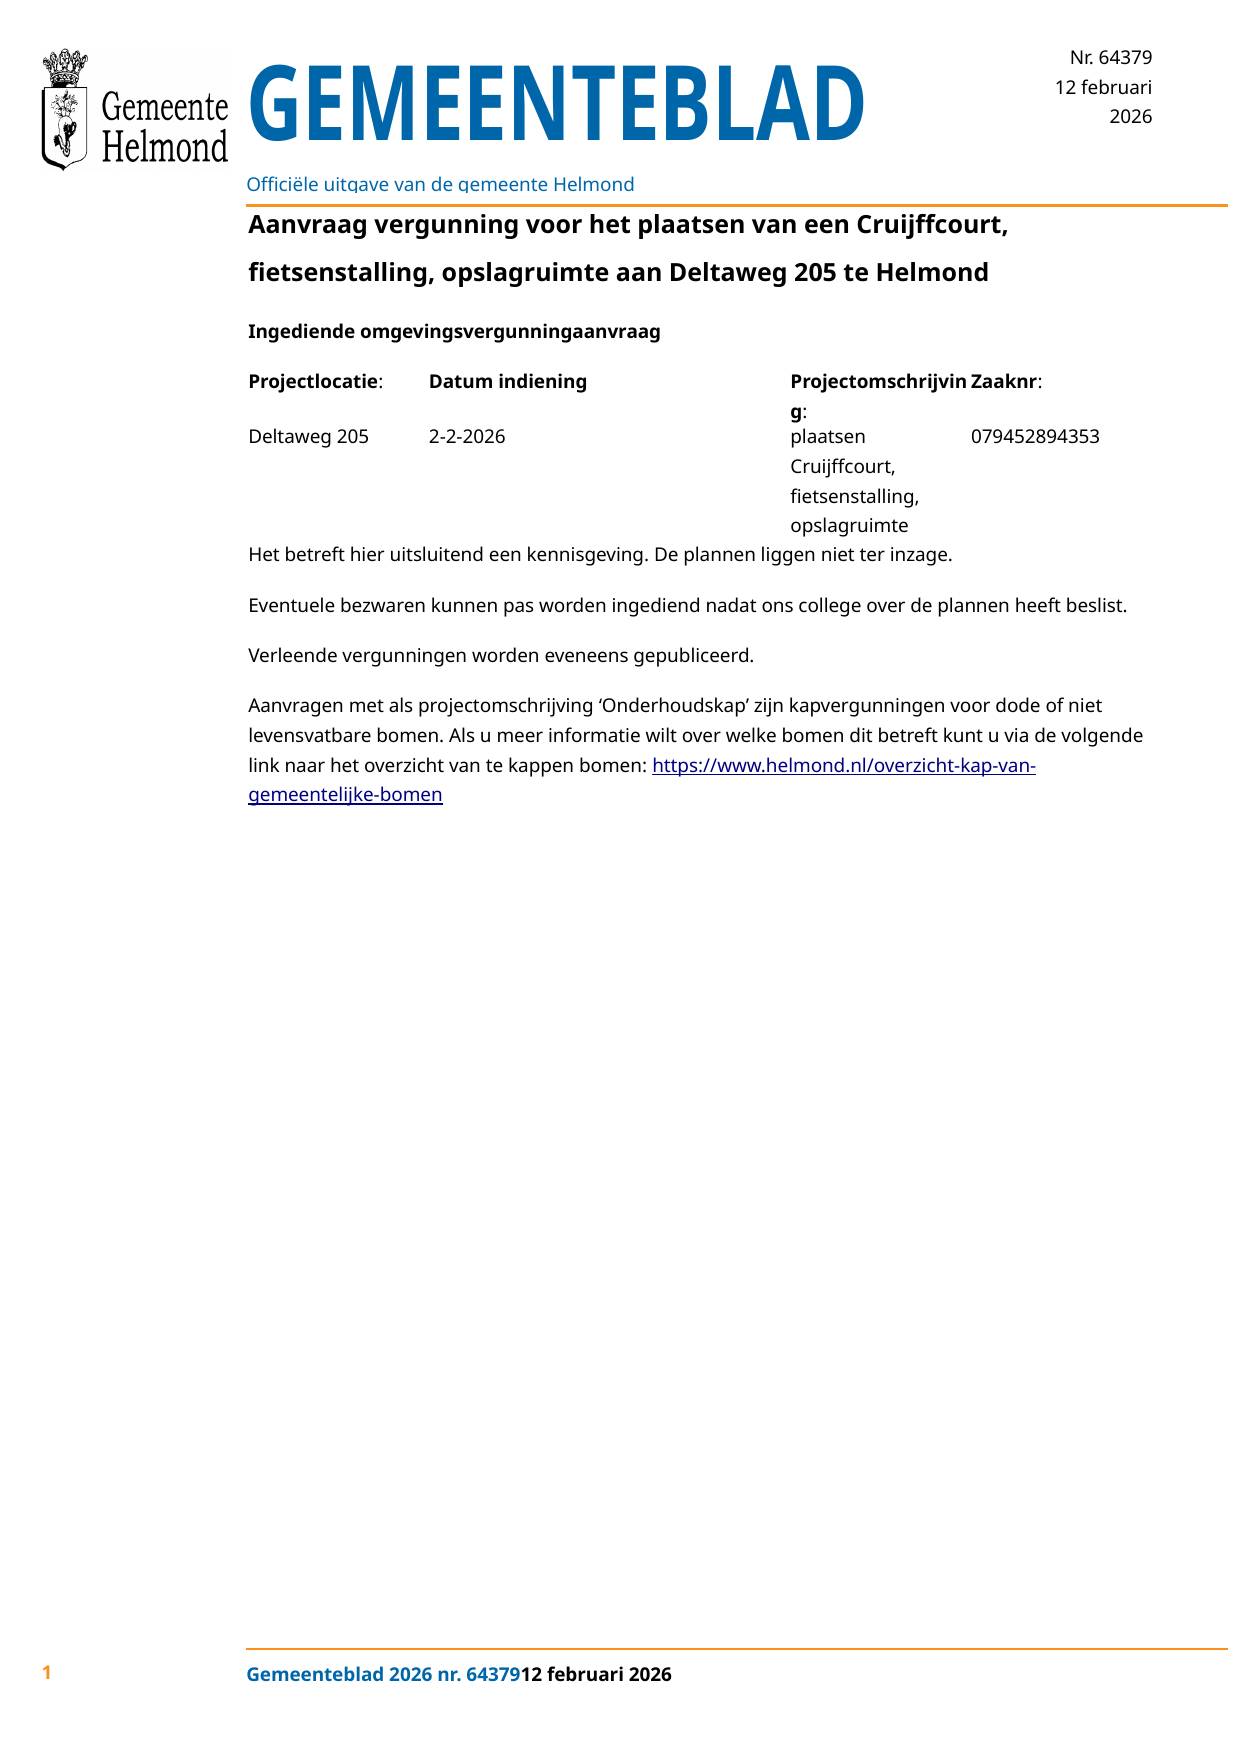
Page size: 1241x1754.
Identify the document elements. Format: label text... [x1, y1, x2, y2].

table_header Zaaknr: [971, 369, 1152, 424]
text Verleende vergunningen worden eveneens gepubliceerd. [248, 642, 1152, 668]
text Aanvragen met als projectomschrijving ‘Onderhoudskap’ zijn kapvergunningen voor dode of niet levensvatbare bomen. Als u meer informatie wilt over welke bomen dit betreft kunt u via de volgende link naar het overzicht van te kappen bomen: https://www.helmond.nl/overzicht-kap-van-gemeentelijke-bomen [248, 693, 1152, 807]
table_header Projectomschrijving: [790, 369, 971, 424]
table_header [609, 369, 790, 424]
text Eventuele bezwaren kunnen pas worden ingediend nadat ons college over de plannen heeft beslist. [248, 592, 1152, 618]
table_cell 079452894353 [971, 424, 1152, 538]
text Het betreft hier uitsluitend een kennisgeving. De plannen liggen niet ter inzage. [248, 541, 1152, 567]
picture [41, 47, 231, 172]
text Ingediende omgevingsvergunningaanvraag [248, 318, 1152, 344]
text Aanvraag vergunning voor het plaatsen van een Cruijffcourt, fietsenstalling, opslagruimte aan Deltaweg 205 te Helmond [248, 207, 1152, 288]
table_cell 2-2-2026 [429, 424, 609, 538]
table_cell plaatsen Cruijffcourt, fietsenstalling, opslagruimte [790, 424, 971, 538]
table_cell [609, 424, 790, 538]
table_header Projectlocatie: [248, 369, 429, 424]
table_header Datum indiening [429, 369, 609, 424]
table_cell Deltaweg 205 [248, 424, 429, 538]
